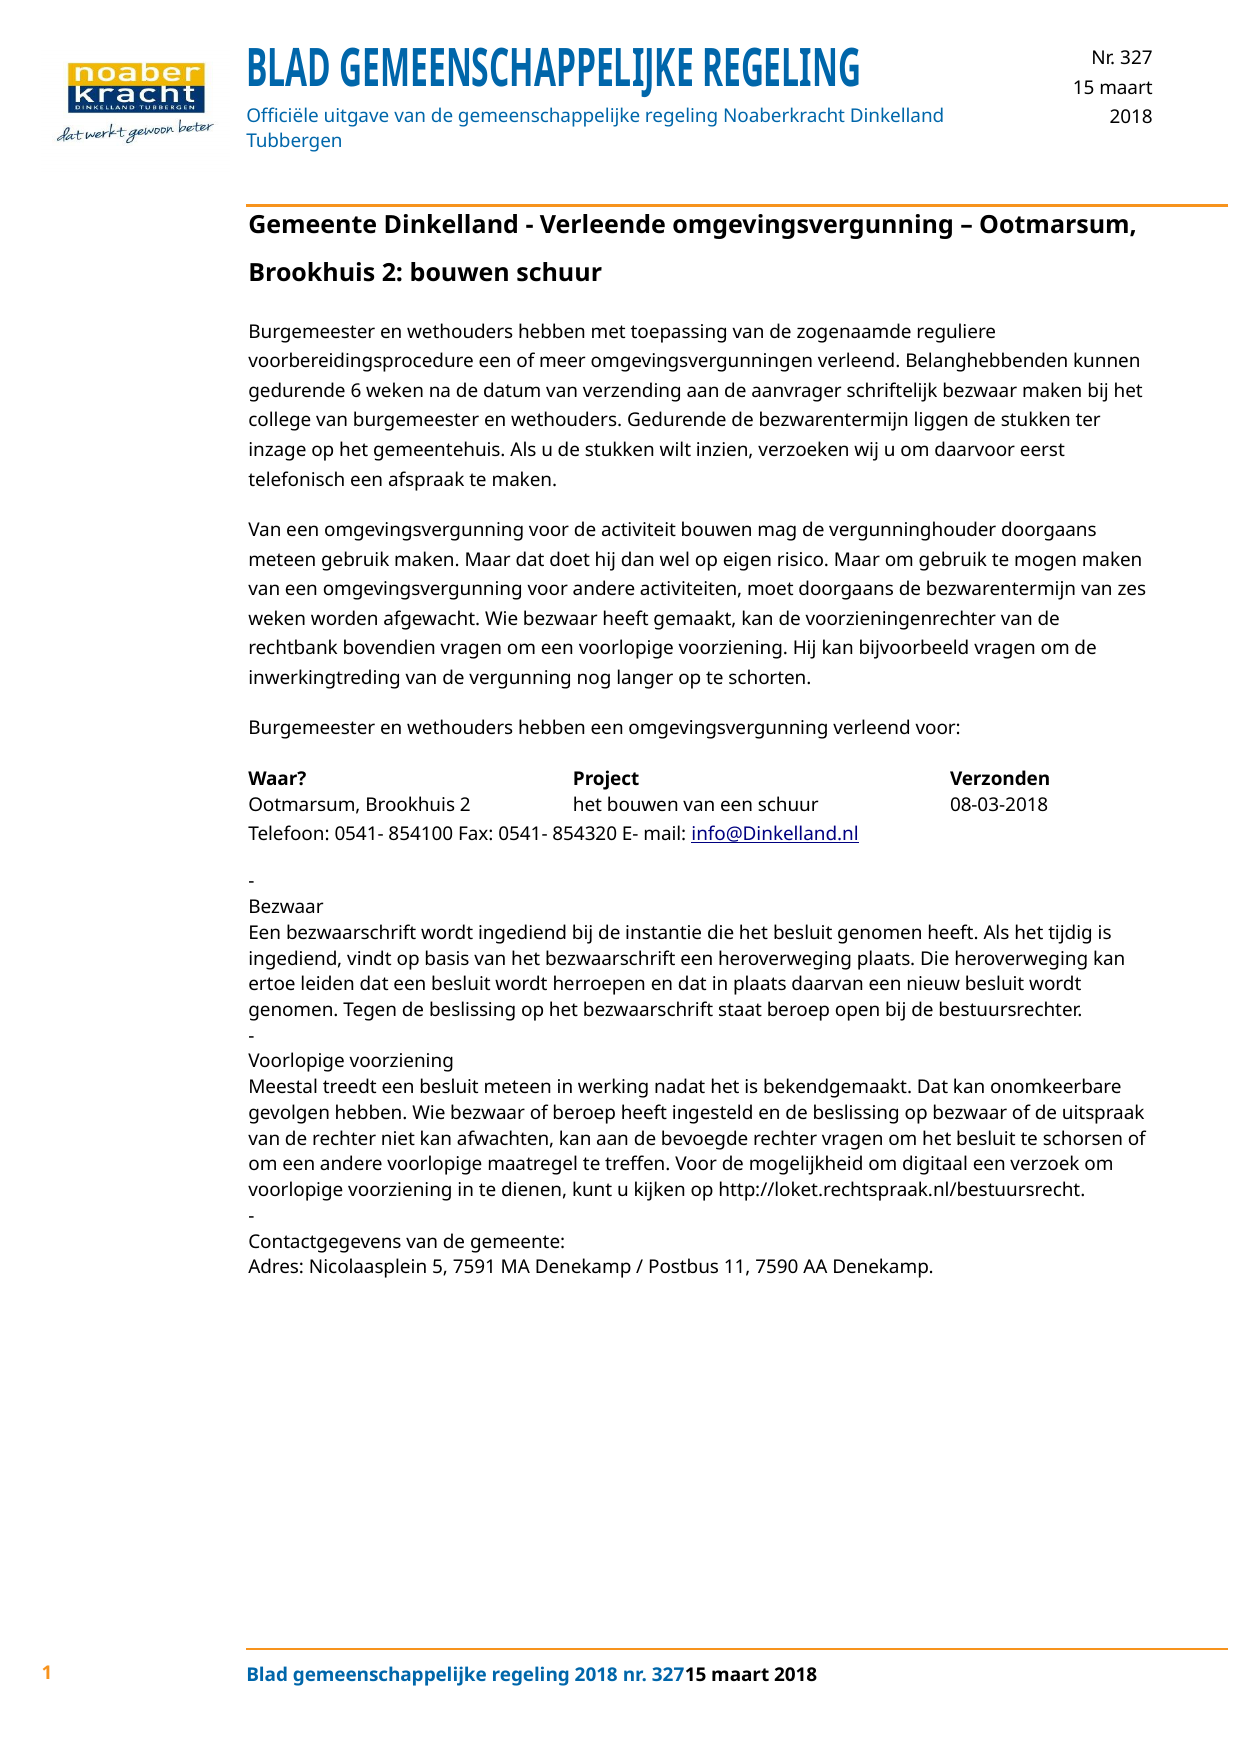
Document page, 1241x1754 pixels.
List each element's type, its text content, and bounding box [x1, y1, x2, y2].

text - [248, 868, 1152, 893]
text Contactgegevens van de gemeente: [248, 1228, 1152, 1253]
table_header Verzonden [950, 765, 1152, 791]
text - [248, 1022, 1152, 1048]
text Voorlopige voorziening [248, 1048, 1152, 1073]
text - [248, 1202, 1152, 1228]
table_header Waar? [248, 765, 573, 791]
text Telefoon: 0541- 854100 Fax: 0541- 854320 E- mail: info@Dinkelland.nl [248, 820, 1152, 846]
table_cell het bouwen van een schuur [573, 791, 950, 817]
text Van een omgevingsvergunning voor de activiteit bouwen mag de vergunninghouder doorgaans meteen gebruik maken. Maar dat doet hij dan wel op eigen risico. Maar om gebruik te mogen maken van een omgevingsvergunning voor andere activiteiten, moet doorgaans de bezwarentermijn van zes weken worden afgewacht. Wie bezwaar heeft gemaakt, kan de voorzieningenrechter van de rechtbank bovendien vragen om een voorlopige voorziening. Hij kan bijvoorbeeld vragen om de inwerkingtreding van de vergunning nog langer op te schorten. [248, 516, 1152, 690]
text Burgemeester en wethouders hebben een omgevingsvergunning verleend voor: [248, 714, 1152, 740]
table_cell 08-03-2018 [950, 791, 1152, 817]
table_cell Ootmarsum, Brookhuis 2 [248, 791, 573, 817]
text Burgemeester en wethouders hebben met toepassing van de zogenaamde reguliere voorbereidingsprocedure een of meer omgevingsvergunningen verleend. Belanghebbenden kunnen gedurende 6 weken na de datum van verzending aan de aanvrager schriftelijk bezwaar maken bij het college van burgemeester en wethouders. Gedurende de bezwarentermijn liggen de stukken ter inzage op het gemeentehuis. Als u de stukken wilt inzien, verzoeken wij u om daarvoor eerst telefonisch een afspraak te maken. [248, 318, 1152, 492]
text Adres: Nicolaasplein 5, 7591 MA Denekamp / Postbus 11, 7590 AA Denekamp. [248, 1253, 1152, 1279]
table_header Project [573, 765, 950, 791]
picture [41, 47, 231, 172]
text Meestal treedt een besluit meteen in werking nadat het is bekendgemaakt. Dat kan onomkeerbare gevolgen hebben. Wie bezwaar of beroep heeft ingesteld en de beslissing op bezwaar of de uitspraak van de rechter niet kan afwachten, kan aan de bevoegde rechter vragen om het besluit te schorsen of om een andere voorlopige maatregel te treffen. Voor de mogelijkheid om digitaal een verzoek om voorlopige voorziening in te dienen, kunt u kijken op http://loket.rechtspraak.nl/bestuursrecht. [248, 1073, 1152, 1202]
text Bezwaar [248, 893, 1152, 919]
text Gemeente Dinkelland - Verleende omgevingsvergunning – Ootmarsum, Brookhuis 2: bouwen schuur [248, 207, 1152, 288]
text Een bezwaarschrift wordt ingediend bij de instantie die het besluit genomen heeft. Als het tijdig is ingediend, vindt op basis van het bezwaarschrift een heroverweging plaats. Die heroverweging kan ertoe leiden dat een besluit wordt herroepen en dat in plaats daarvan een nieuw besluit wordt genomen. Tegen de beslissing op het bezwaarschrift staat beroep open bij de bestuursrechter. [248, 919, 1152, 1022]
